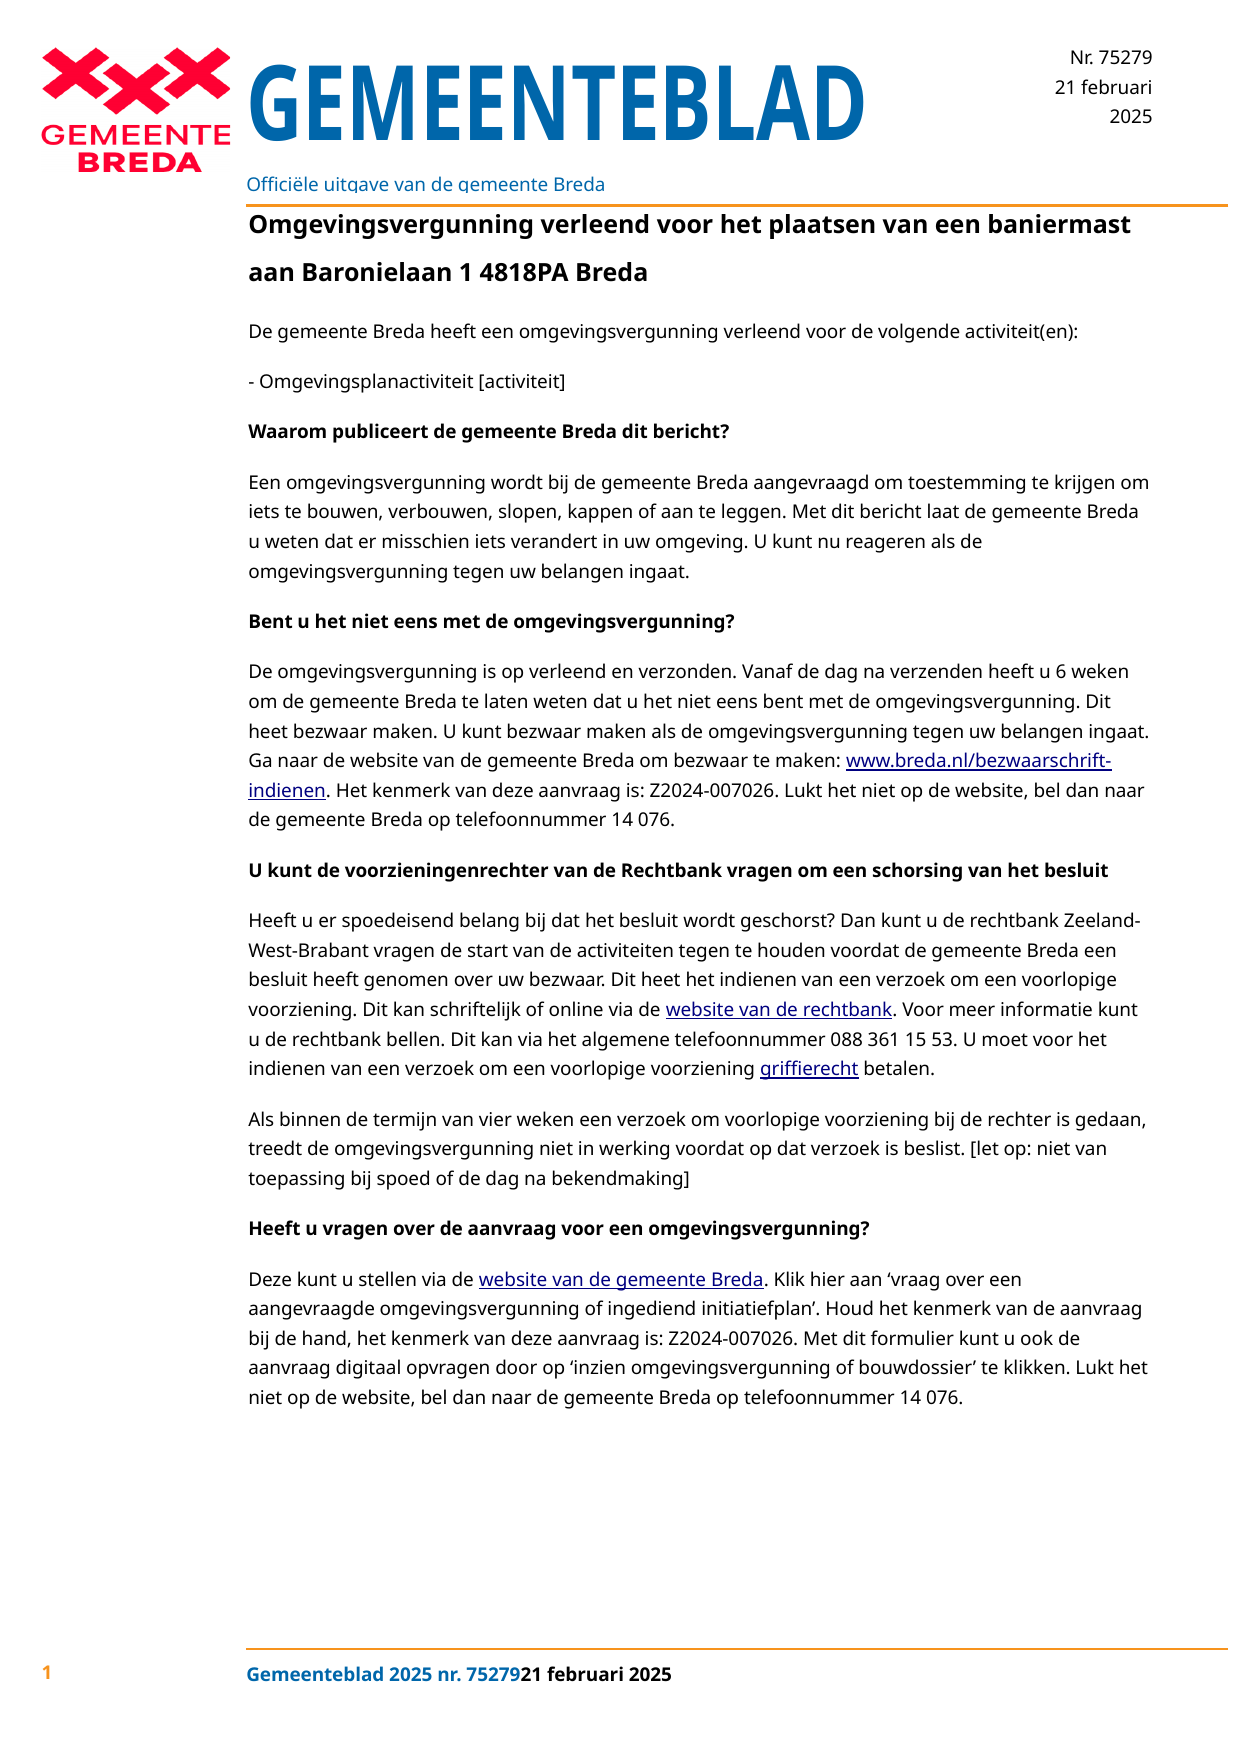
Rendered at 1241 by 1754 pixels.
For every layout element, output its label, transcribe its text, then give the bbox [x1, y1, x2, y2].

text De omgevingsvergunning is op verleend en verzonden. Vanaf de dag na verzenden heeft u 6 weken om de gemeente Breda te laten weten dat u het niet eens bent met de omgevingsvergunning. Dit heet bezwaar maken. U kunt bezwaar maken als de omgevingsvergunning tegen uw belangen ingaat. Ga naar de website van de gemeente Breda om bezwaar te maken: www.breda.nl/bezwaarschrift-indienen. Het kenmerk van deze aanvraag is: Z2024-007026. Lukt het niet op de website, bel dan naar de gemeente Breda op telefoonnummer 14 076. [248, 659, 1152, 832]
text Als binnen de termijn van vier weken een verzoek om voorlopige voorziening bij de rechter is gedaan, treedt de omgevingsvergunning niet in werking voordat op dat verzoek is beslist. [let op: niet van toepassing bij spoed of de dag na bekendmaking] [248, 1106, 1152, 1191]
picture [41, 47, 231, 172]
text U kunt de voorzieningenrechter van de Rechtbank vragen om een schorsing van het besluit [248, 857, 1152, 883]
text Heeft u er spoedeisend belang bij dat het besluit wordt geschorst? Dan kunt u de rechtbank Zeeland-West-Brabant vragen de start van de activiteiten tegen te houden voordat de gemeente Breda een besluit heeft genomen over uw bezwaar. Dit heet het indienen van een verzoek om een voorlopige voorziening. Dit kan schriftelijk of online via de website van de rechtbank. Voor meer informatie kunt u de rechtbank bellen. Dit kan via het algemene telefoonnummer 088 361 15 53. U moet voor het indienen van een verzoek om een voorlopige voorziening griffierecht betalen. [248, 907, 1152, 1081]
text Een omgevingsvergunning wordt bij de gemeente Breda aangevraagd om toestemming te krijgen om iets te bouwen, verbouwen, slopen, kappen of aan te leggen. Met dit bericht laat de gemeente Breda u weten dat er misschien iets verandert in uw omgeving. U kunt nu reageren als de omgevingsvergunning tegen uw belangen ingaat. [248, 469, 1152, 584]
text Bent u het niet eens met de omgevingsvergunning? [248, 608, 1152, 634]
text Deze kunt u stellen via de website van de gemeente Breda. Klik hier aan ‘vraag over een aangevraagde omgevingsvergunning of ingediend initiatiefplan’. Houd het kenmerk van de aanvraag bij de hand, het kenmerk van deze aanvraag is: Z2024-007026. Met dit formulier kunt u ook de aanvraag digitaal opvragen door op ‘inzien omgevingsvergunning of bouwdossier’ te klikken. Lukt het niet op de website, bel dan naar de gemeente Breda op telefoonnummer 14 076. [248, 1266, 1152, 1410]
text Omgevingsvergunning verleend voor het plaatsen van een baniermast aan Baronielaan 1 4818PA Breda [248, 207, 1152, 288]
text Heeft u vragen over de aanvraag voor een omgevingsvergunning? [248, 1215, 1152, 1241]
text De gemeente Breda heeft een omgevingsvergunning verleend voor de volgende activiteit(en): [248, 318, 1152, 344]
text Waarom publiceert de gemeente Breda dit bericht? [248, 419, 1152, 444]
text - Omgevingsplanactiviteit [activiteit] [248, 368, 1152, 394]
